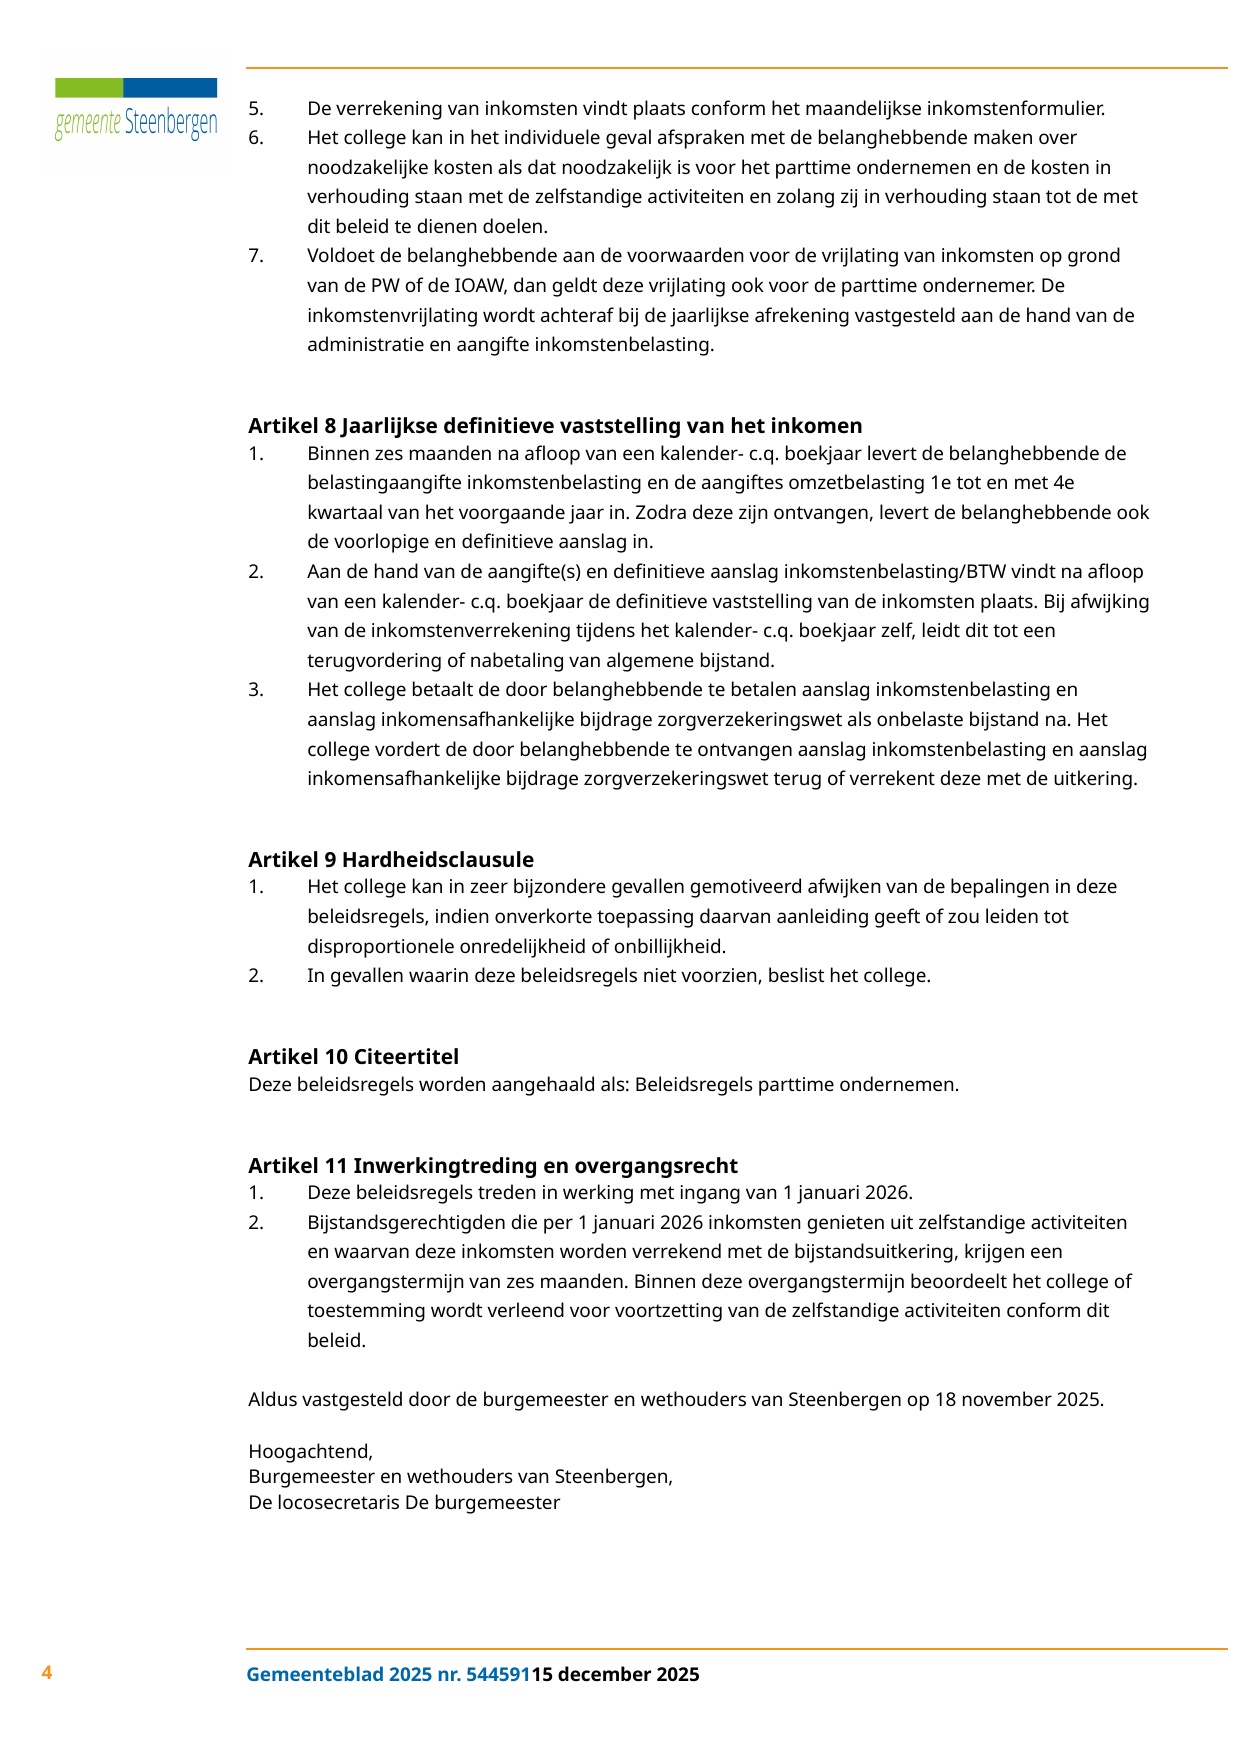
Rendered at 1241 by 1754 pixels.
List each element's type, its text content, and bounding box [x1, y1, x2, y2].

text Deze beleidsregels worden aangehaald als: Beleidsregels parttime ondernemen. [248, 1071, 1152, 1097]
list Bijstandsgerechtigden die per 1 januari 2026 inkomsten genieten uit zelfstandige activiteiten en waarvan deze inkomsten worden verrekend met de bijstandsuitkering, krijgen een overgangstermijn van zes maanden. Binnen deze overgangstermijn beoordeelt het college of toestemming wordt verleend voor voortzetting van de zelfstandige activiteiten conform dit beleid. [248, 1209, 1152, 1353]
text Hoogachtend, [248, 1438, 1152, 1464]
text Artikel 10 Citeertitel [248, 1042, 1152, 1071]
list Aan de hand van de aangifte(s) en definitieve aanslag inkomstenbelasting/BTW vindt na afloop van een kalender- c.q. boekjaar de definitieve vaststelling van de inkomsten plaats. Bij afwijking van de inkomstenverrekening tijdens het kalender- c.q. boekjaar zelf, leidt dit tot een terugvordering of nabetaling van algemene bijstand. [248, 558, 1152, 673]
text Artikel 9 Hardheidsclausule [248, 845, 1152, 874]
text Artikel 8 Jaarlijkse definitieve vaststelling van het inkomen [248, 411, 1152, 440]
text Aldus vastgesteld door de burgemeester en wethouders van Steenbergen op 18 november 2025. [248, 1386, 1152, 1412]
list Het college kan in zeer bijzondere gevallen gemotiveerd afwijken van de bepalingen in deze beleidsregels, indien onverkorte toepassing daarvan aanleiding geeft of zou leiden tot disproportionele onredelijkheid of onbillijkheid. [248, 874, 1152, 959]
text Burgemeester en wethouders van Steenbergen, [248, 1464, 1152, 1489]
picture [41, 47, 231, 172]
text Artikel 11 Inwerkingtreding en overgangsrecht [248, 1151, 1152, 1179]
list Het college betaalt de door belanghebbende te betalen aanslag inkomstenbelasting en aanslag inkomensafhankelijke bijdrage zorgverzekeringswet als onbelaste bijstand na. Het college vordert de door belanghebbende te ontvangen aanslag inkomstenbelasting en aanslag inkomensafhankelijke bijdrage zorgverzekeringswet terug of verrekent deze met de uitkering. [248, 677, 1152, 791]
list Voldoet de belanghebbende aan de voorwaarden voor de vrijlating van inkomsten op grond van de PW of de IOAW, dan geldt deze vrijlating ook voor de parttime ondernemer. De inkomstenvrijlating wordt achteraf bij de jaarlijkse afrekening vastgesteld aan de hand van de administratie en aangifte inkomstenbelasting. [248, 243, 1152, 357]
list Het college kan in het individuele geval afspraken met de belanghebbende maken over noodzakelijke kosten als dat noodzakelijk is voor het parttime ondernemen en de kosten in verhouding staan met de zelfstandige activiteiten en zolang zij in verhouding staan tot de met dit beleid te dienen doelen. [248, 124, 1152, 239]
list Deze beleidsregels treden in werking met ingang van 1 januari 2026. [248, 1179, 1152, 1205]
list Binnen zes maanden na afloop van een kalender- c.q. boekjaar levert de belanghebbende de belastingaangifte inkomstenbelasting en de aangiftes omzetbelasting 1e tot en met 4e kwartaal van het voorgaande jaar in. Zodra deze zijn ontvangen, levert de belanghebbende ook de voorlopige en definitieve aanslag in. [248, 440, 1152, 554]
list In gevallen waarin deze beleidsregels niet voorzien, beslist het college. [248, 962, 1152, 988]
list De verrekening van inkomsten vindt plaats conform het maandelijkse inkomstenformulier. [248, 95, 1152, 121]
text De locosecretaris De burgemeester [248, 1489, 1152, 1515]
